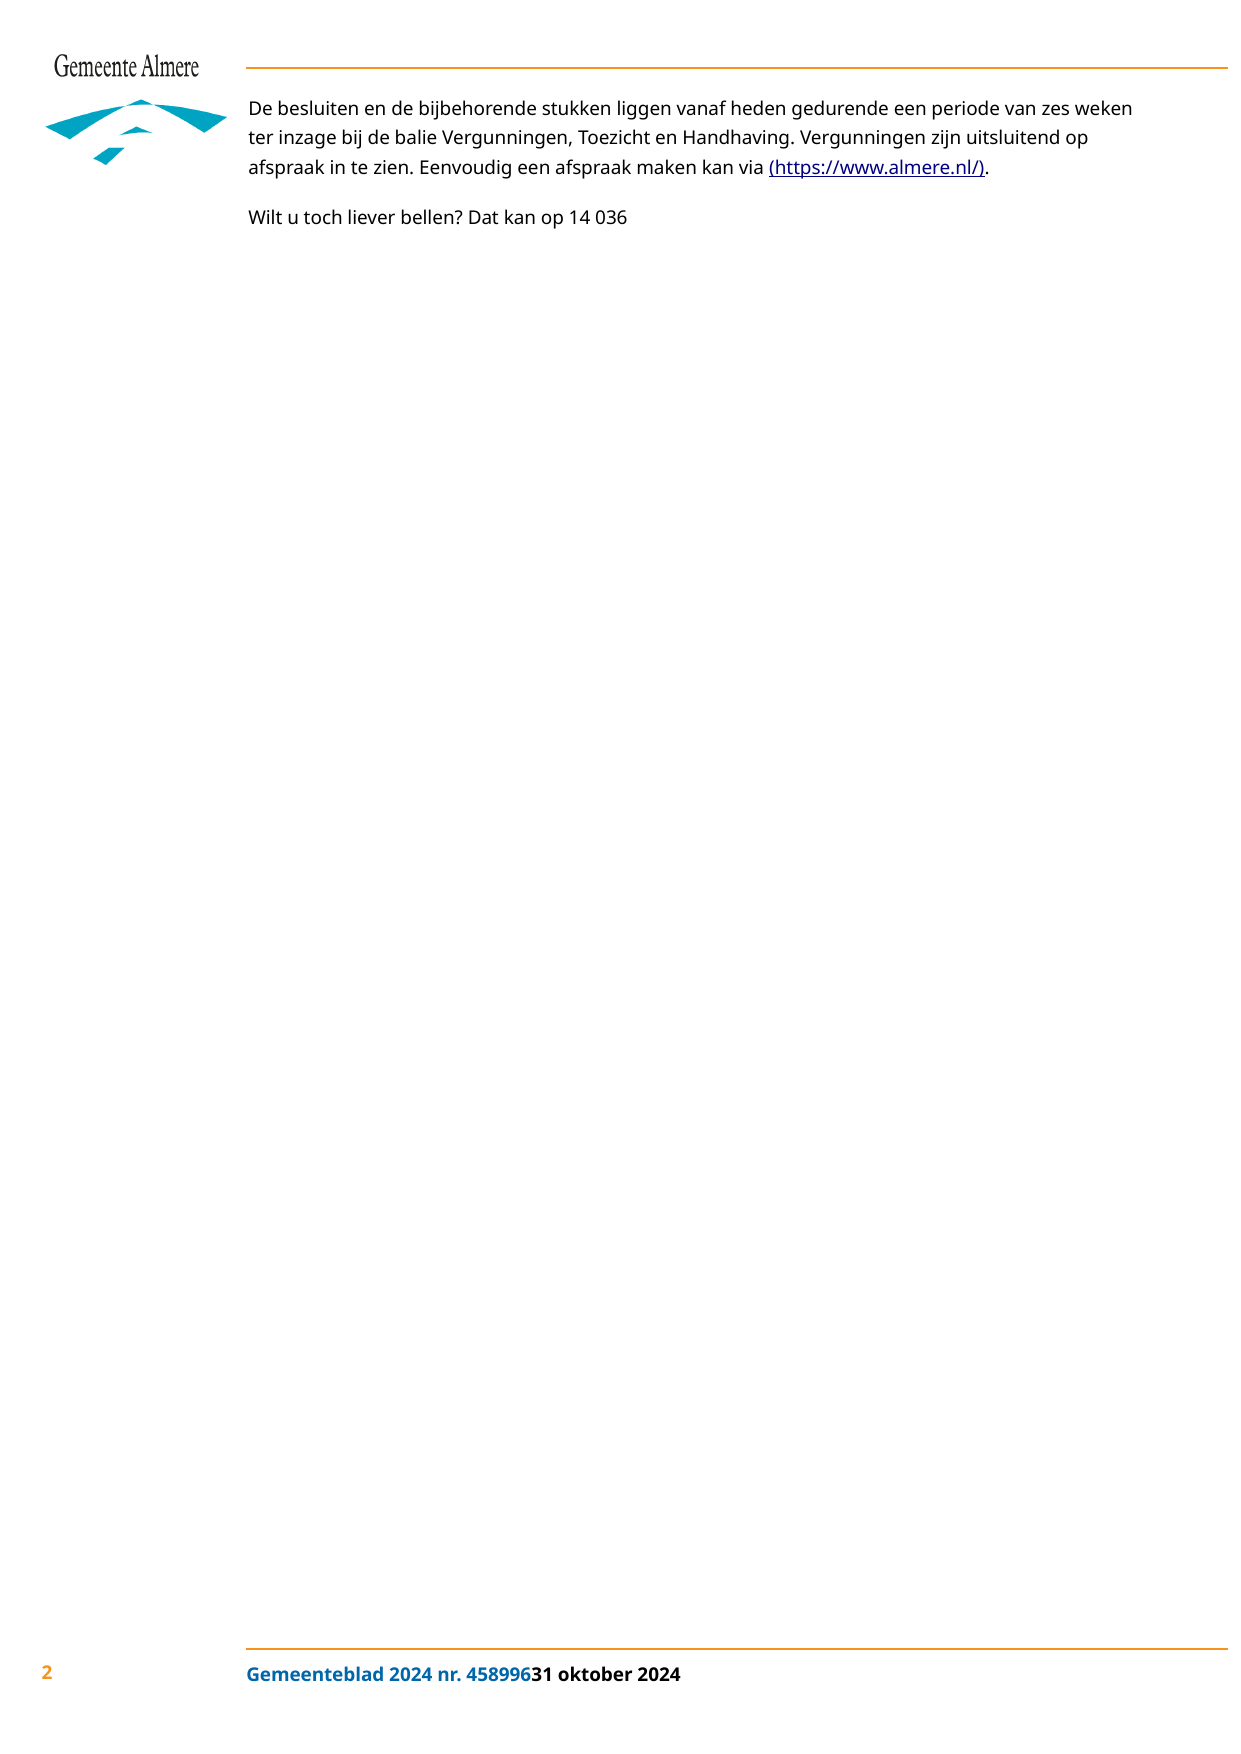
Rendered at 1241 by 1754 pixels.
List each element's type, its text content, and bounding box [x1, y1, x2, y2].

picture [41, 47, 231, 172]
text Wilt u toch liever bellen? Dat kan op 14 036 [248, 204, 1152, 230]
text De besluiten en de bijbehorende stukken liggen vanaf heden gedurende een periode van zes weken ter inzage bij de balie Vergunningen, Toezicht en Handhaving. Vergunningen zijn uitsluitend op afspraak in te zien. Eenvoudig een afspraak maken kan via (https://www.almere.nl/). [248, 95, 1152, 180]
